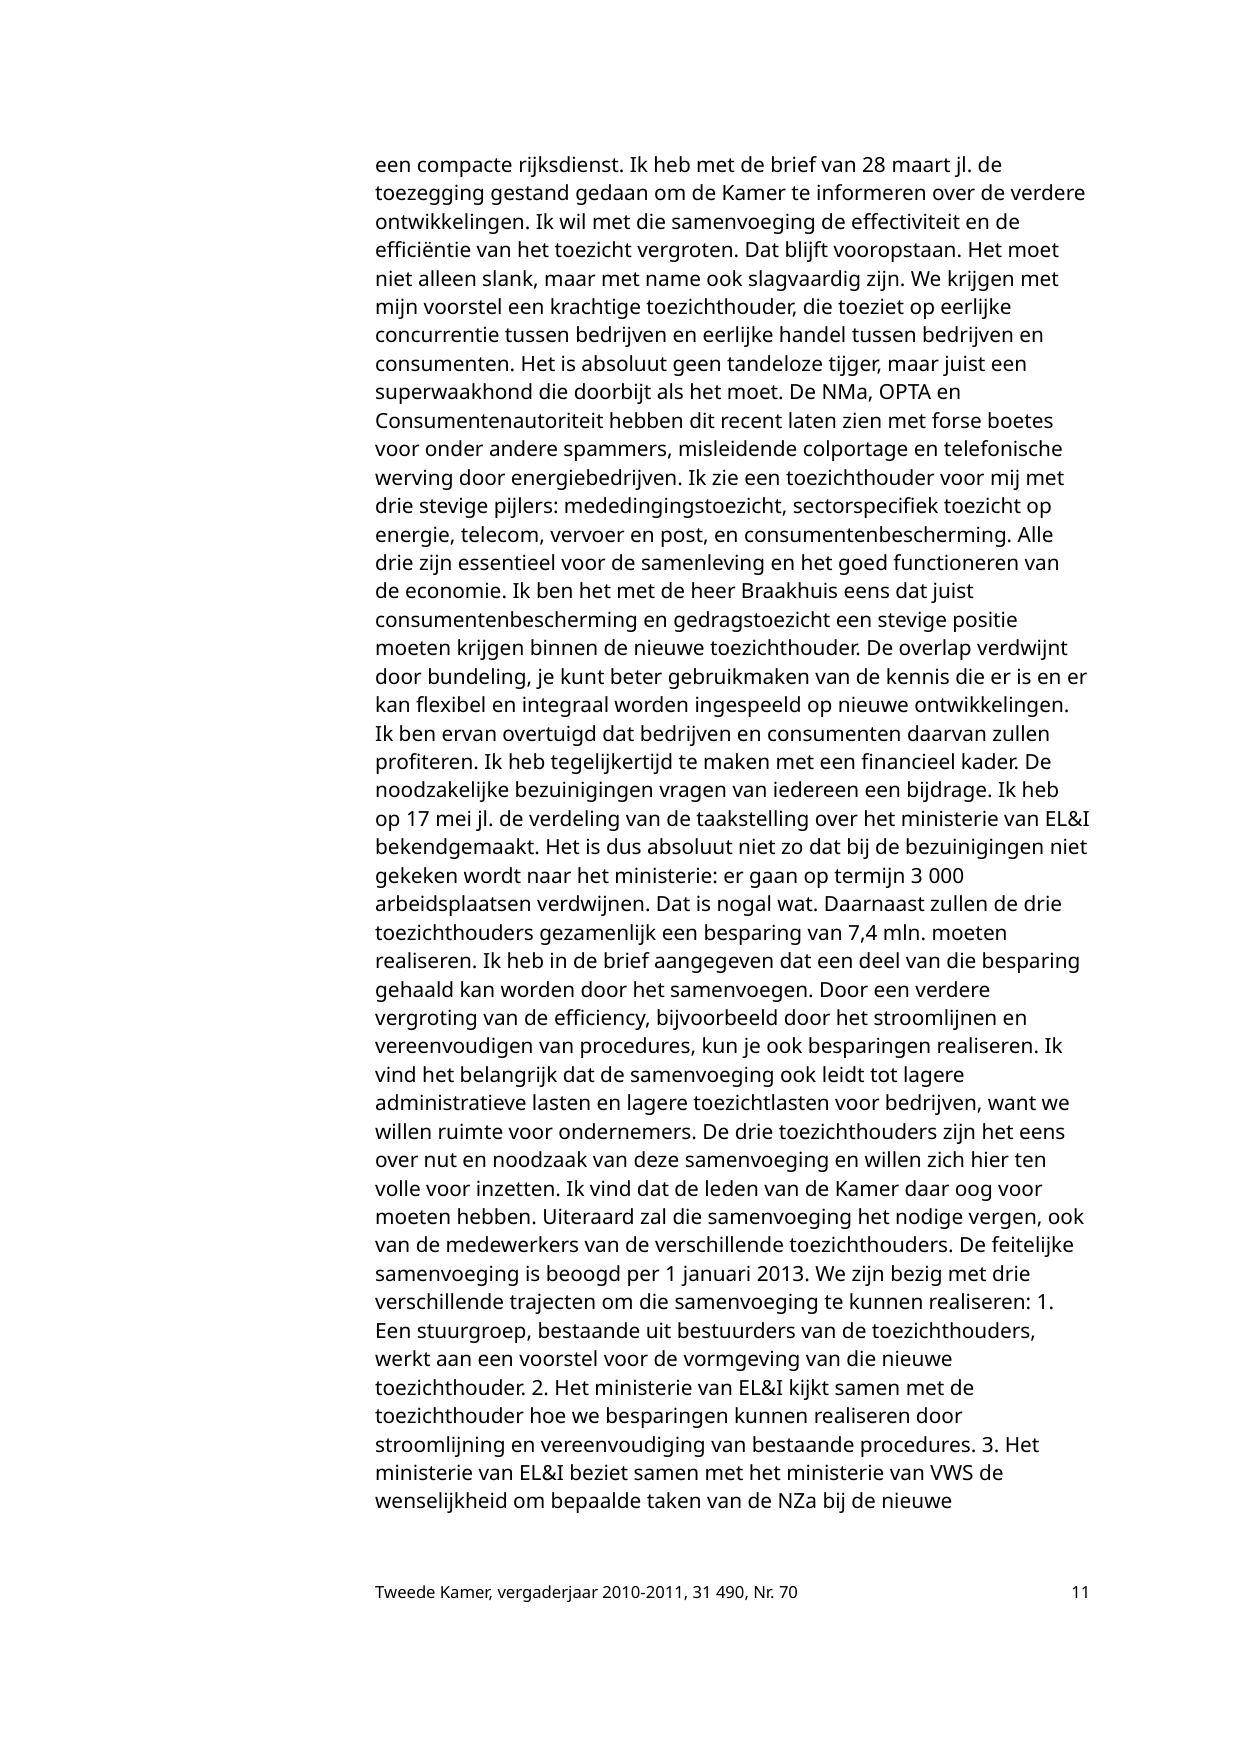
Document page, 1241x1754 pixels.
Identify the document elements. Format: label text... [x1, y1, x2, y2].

text een compacte rijksdienst. Ik heb met de brief van 28 maart jl. de toezegging gestand gedaan om de Kamer te informeren over de verdere ontwikkelingen. Ik wil met die samenvoeging de effectiviteit en de efficiëntie van het toezicht vergroten. Dat blijft vooropstaan. Het moet niet alleen slank, maar met name ook slagvaardig zijn. We krijgen met mijn voorstel een krachtige toezichthouder, die toeziet op eerlijke concurrentie tussen bedrijven en eerlijke handel tussen bedrijven en consumenten. Het is absoluut geen tandeloze tijger, maar juist een superwaakhond die doorbijt als het moet. De NMa, OPTA en Consumentenautoriteit hebben dit recent laten zien met forse boetes voor onder andere spammers, misleidende colportage en telefonische werving door energiebedrijven. Ik zie een toezichthouder voor mij met drie stevige pijlers: mededingingstoezicht, sectorspecifiek toezicht op energie, telecom, vervoer en post, en consumentenbescherming. Alle drie zijn essentieel voor de samenleving en het goed functioneren van de economie. Ik ben het met de heer Braakhuis eens dat juist consumentenbescherming en gedragstoezicht een stevige positie moeten krijgen binnen de nieuwe toezichthouder. De overlap verdwijnt door bundeling, je kunt beter gebruikmaken van de kennis die er is en er kan flexibel en integraal worden ingespeeld op nieuwe ontwikkelingen. Ik ben ervan overtuigd dat bedrijven en consumenten daarvan zullen profiteren. Ik heb tegelijkertijd te maken met een financieel kader. De noodzakelijke bezuinigingen vragen van iedereen een bijdrage. Ik heb op 17 mei jl. de verdeling van de taakstelling over het ministerie van EL&I bekendgemaakt. Het is dus absoluut niet zo dat bij de bezuinigingen niet gekeken wordt naar het ministerie: er gaan op termijn 3 000 arbeidsplaatsen verdwijnen. Dat is nogal wat. Daarnaast zullen de drie toezichthouders gezamenlijk een besparing van 7,4 mln. moeten realiseren. Ik heb in de brief aangegeven dat een deel van die besparing gehaald kan worden door het samenvoegen. Door een verdere vergroting van de efficiency, bijvoorbeeld door het stroomlijnen en vereenvoudigen van procedures, kun je ook besparingen realiseren. Ik vind het belangrijk dat de samenvoeging ook leidt tot lagere administratieve lasten en lagere toezichtlasten voor bedrijven, want we willen ruimte voor ondernemers. De drie toezichthouders zijn het eens over nut en noodzaak van deze samenvoeging en willen zich hier ten volle voor inzetten. Ik vind dat de leden van de Kamer daar oog voor moeten hebben. Uiteraard zal die samenvoeging het nodige vergen, ook van de medewerkers van de verschillende toezichthouders. De feitelijke samenvoeging is beoogd per 1 januari 2013. We zijn bezig met drie verschillende trajecten om die samenvoeging te kunnen realiseren: 1. Een stuurgroep, bestaande uit bestuurders van de toezichthouders, werkt aan een voorstel voor de vormgeving van die nieuwe toezichthouder. 2. Het ministerie van EL&I kijkt samen met de toezichthouder hoe we besparingen kunnen realiseren door stroomlijning en vereenvoudiging van bestaande procedures. 3. Het ministerie van EL&I beziet samen met het ministerie van VWS de wenselijkheid om bepaalde taken van de NZa bij de nieuwe [375, 150, 1090, 1515]
